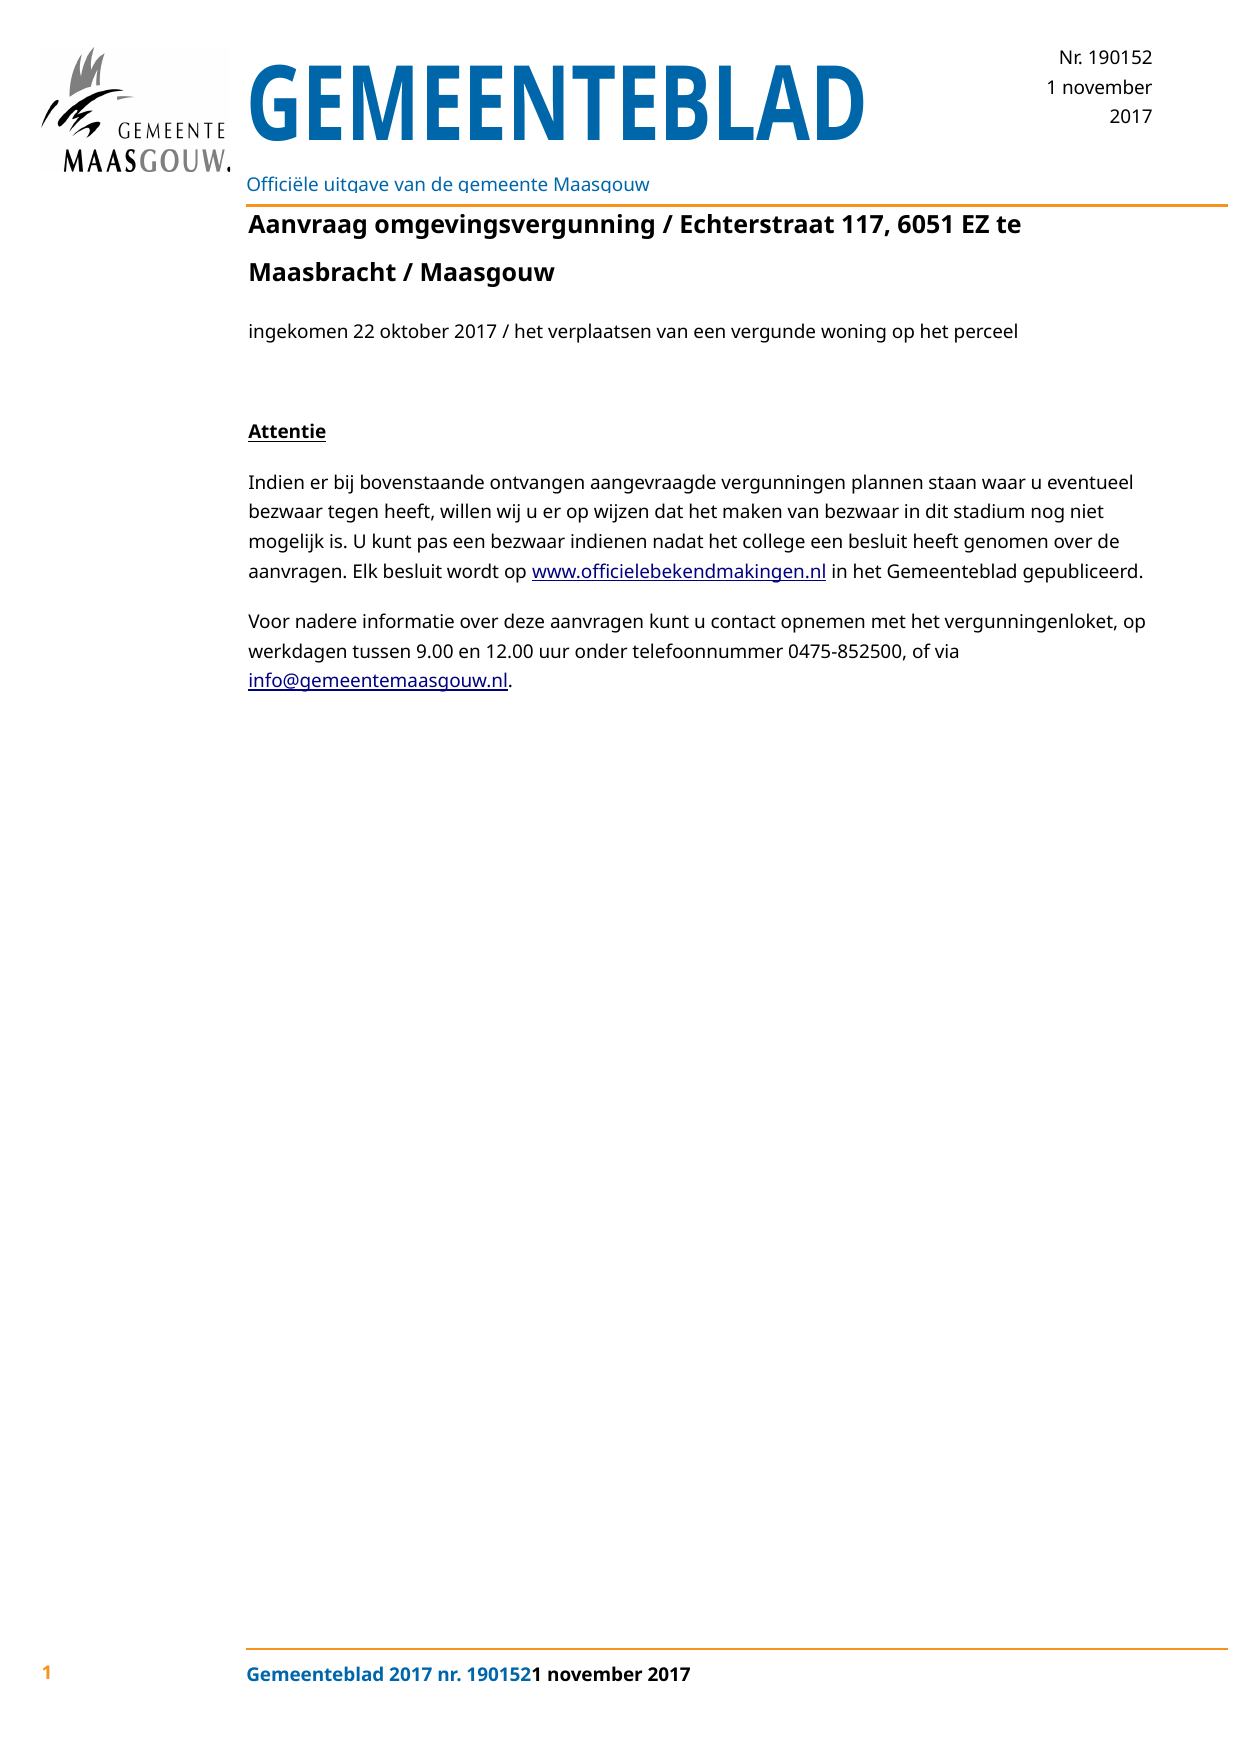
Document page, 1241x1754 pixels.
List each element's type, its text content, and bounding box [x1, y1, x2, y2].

picture [41, 47, 231, 172]
text Voor nadere informatie over deze aanvragen kunt u contact opnemen met het vergunningenloket, op werkdagen tussen 9.00 en 12.00 uur onder telefoonnummer 0475-852500, of via info@gemeentemaasgouw.nl. [248, 608, 1152, 693]
text ingekomen 22 oktober 2017 / het verplaatsen van een vergunde woning op het perceel [248, 318, 1152, 344]
text Aanvraag omgevingsvergunning / Echterstraat 117, 6051 EZ te Maasbracht / Maasgouw [248, 207, 1152, 288]
text Indien er bij bovenstaande ontvangen aangevraagde vergunningen plannen staan waar u eventueel bezwaar tegen heeft, willen wij u er op wijzen dat het maken van bezwaar in dit stadium nog niet mogelijk is. U kunt pas een bezwaar indienen nadat het college een besluit heeft genomen over de aanvragen. Elk besluit wordt op www.officielebekendmakingen.nl in het Gemeenteblad gepubliceerd. [248, 469, 1152, 584]
text Attentie [248, 419, 1152, 444]
